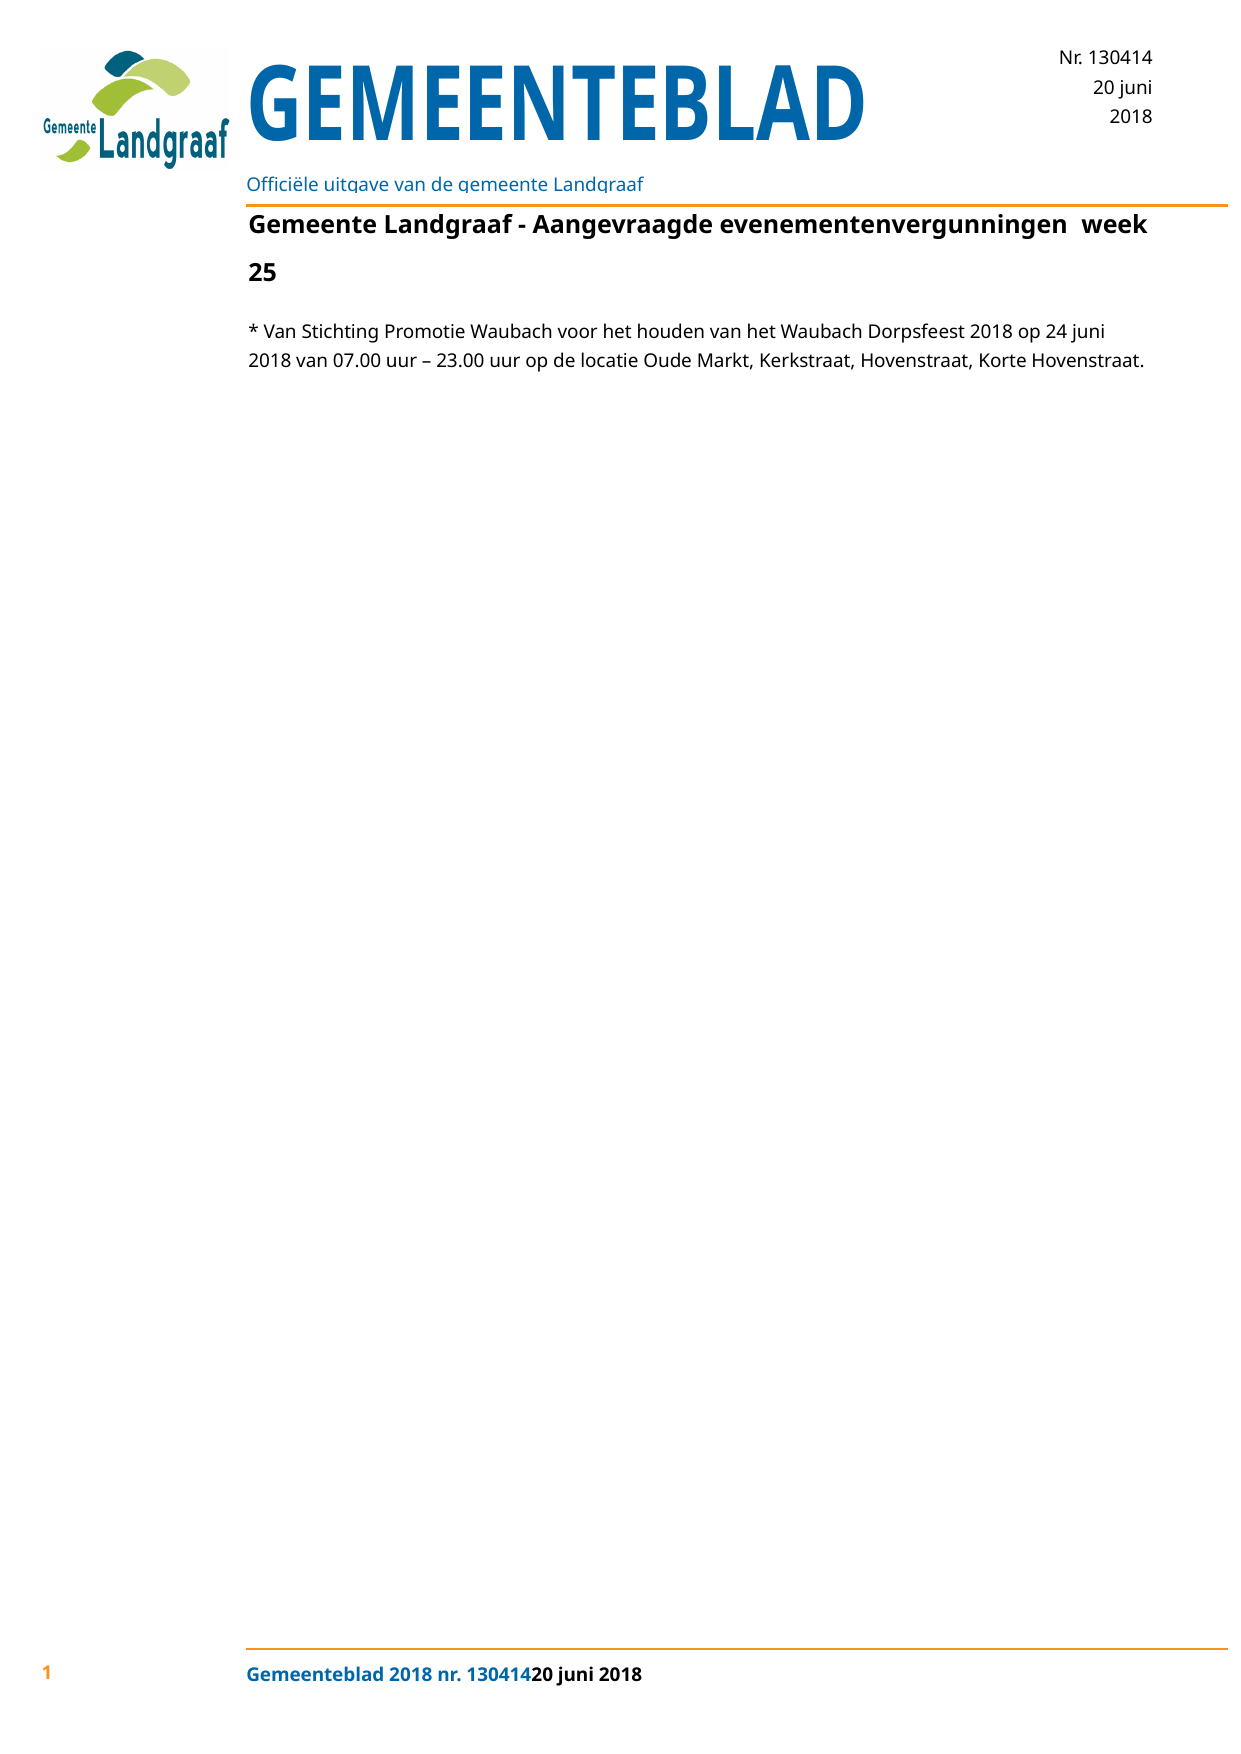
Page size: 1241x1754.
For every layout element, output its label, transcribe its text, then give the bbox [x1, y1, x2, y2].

picture [41, 47, 231, 172]
text * Van Stichting Promotie Waubach voor het houden van het Waubach Dorpsfeest 2018 op 24 juni 2018 van 07.00 uur – 23.00 uur op de locatie Oude Markt, Kerkstraat, Hovenstraat, Korte Hovenstraat. [248, 318, 1152, 373]
text Gemeente Landgraaf - Aangevraagde evenementenvergunningen week 25 [248, 207, 1152, 288]
